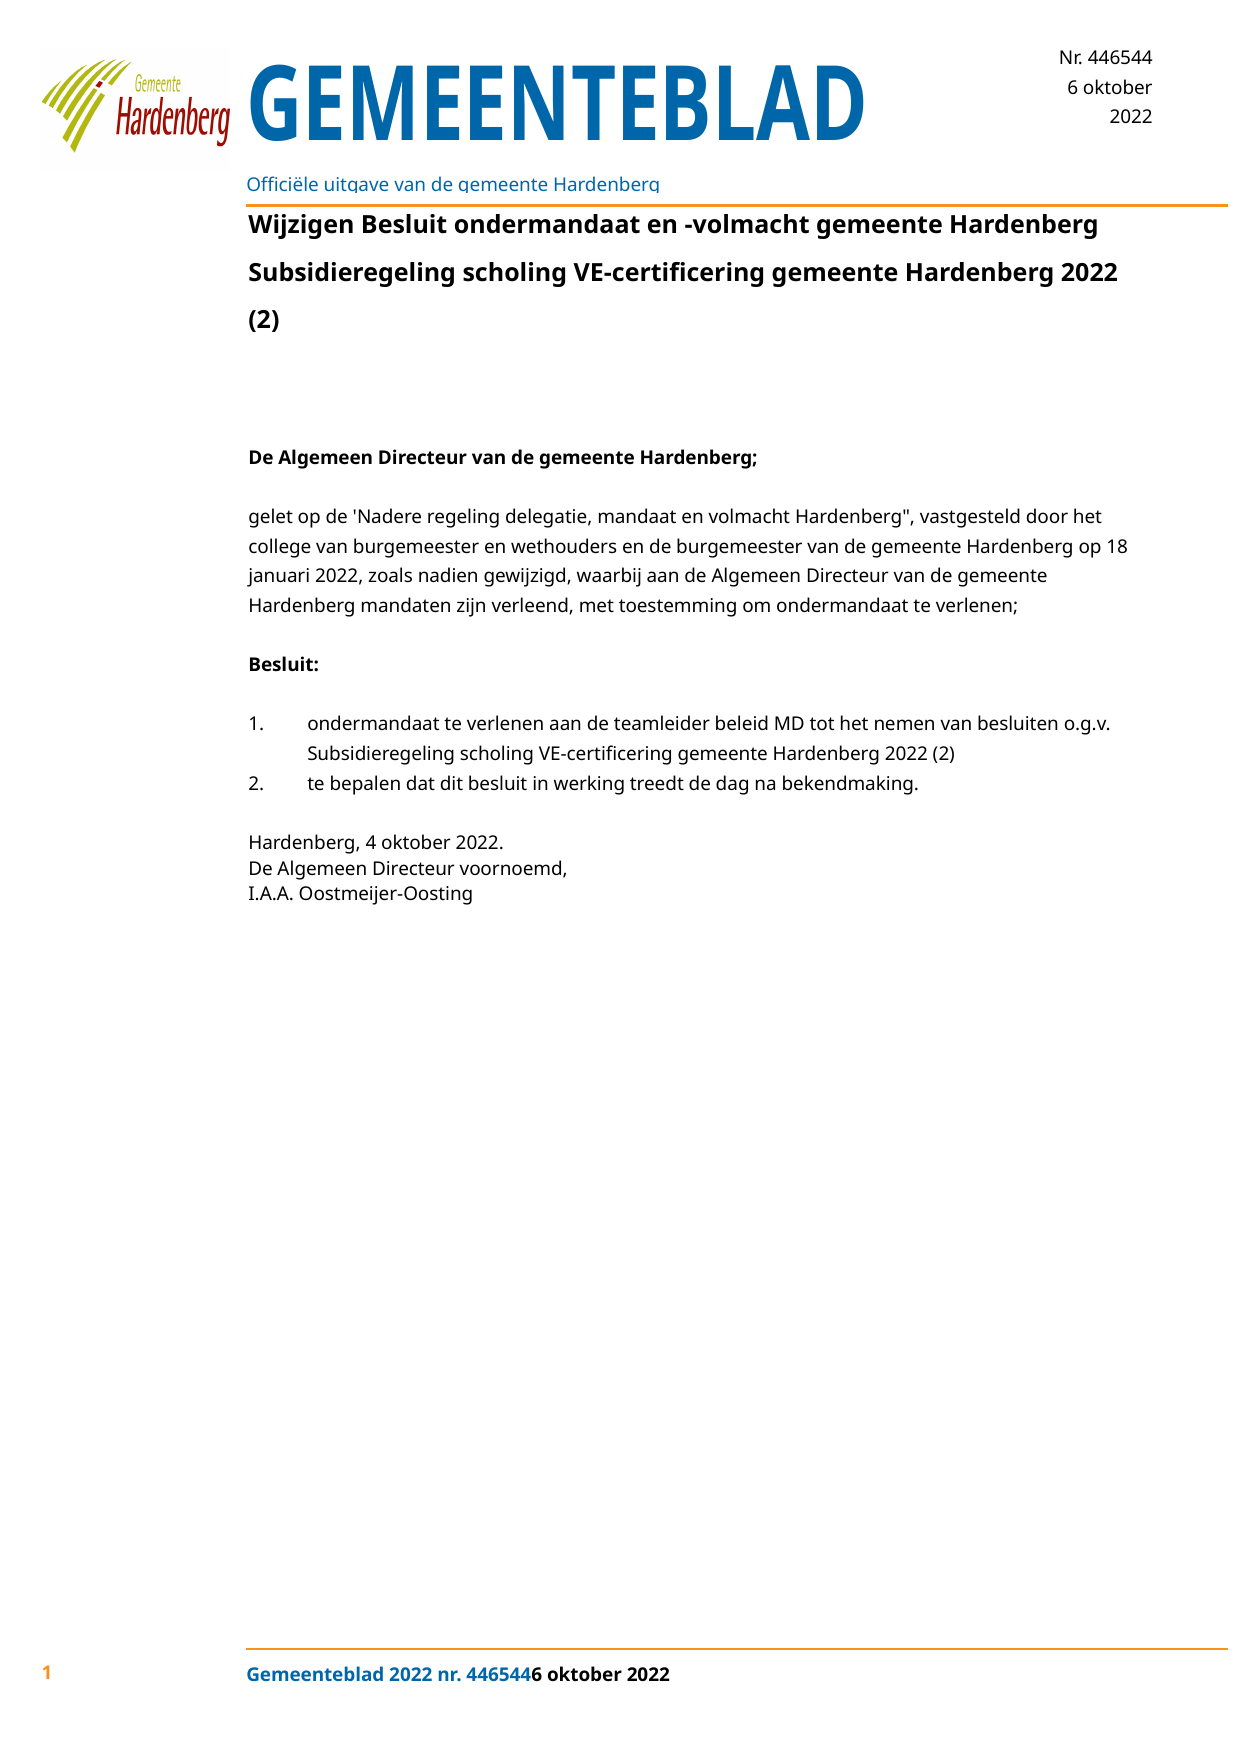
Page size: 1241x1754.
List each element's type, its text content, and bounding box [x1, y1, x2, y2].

text I.A.A. Oostmeijer-Oosting [248, 880, 1152, 906]
text gelet op de 'Nadere regeling delegatie, mandaat en volmacht Hardenberg", vastgesteld door het college van burgemeester en wethouders en de burgemeester van de gemeente Hardenberg op 18 januari 2022, zoals nadien gewijzigd, waarbij aan de Algemeen Directeur van de gemeente Hardenberg mandaten zijn verleend, met toestemming om ondermandaat te verlenen; [248, 503, 1152, 618]
picture [41, 47, 231, 172]
text De Algemeen Directeur van de gemeente Hardenberg; [248, 444, 1152, 470]
text Hardenberg, 4 oktober 2022. [248, 829, 1152, 855]
list ondermandaat te verlenen aan de teamleider beleid MD tot het nemen van besluiten o.g.v. Subsidieregeling scholing VE-certificering gemeente Hardenberg 2022 (2) [248, 711, 1152, 766]
text Wijzigen Besluit ondermandaat en -volmacht gemeente Hardenberg Subsidieregeling scholing VE-certificering gemeente Hardenberg 2022 (2) [248, 207, 1152, 336]
list te bepalen dat dit besluit in werking treedt de dag na bekendmaking. [248, 770, 1152, 796]
text Besluit: [248, 651, 1152, 677]
text De Algemeen Directeur voornoemd, [248, 855, 1152, 880]
